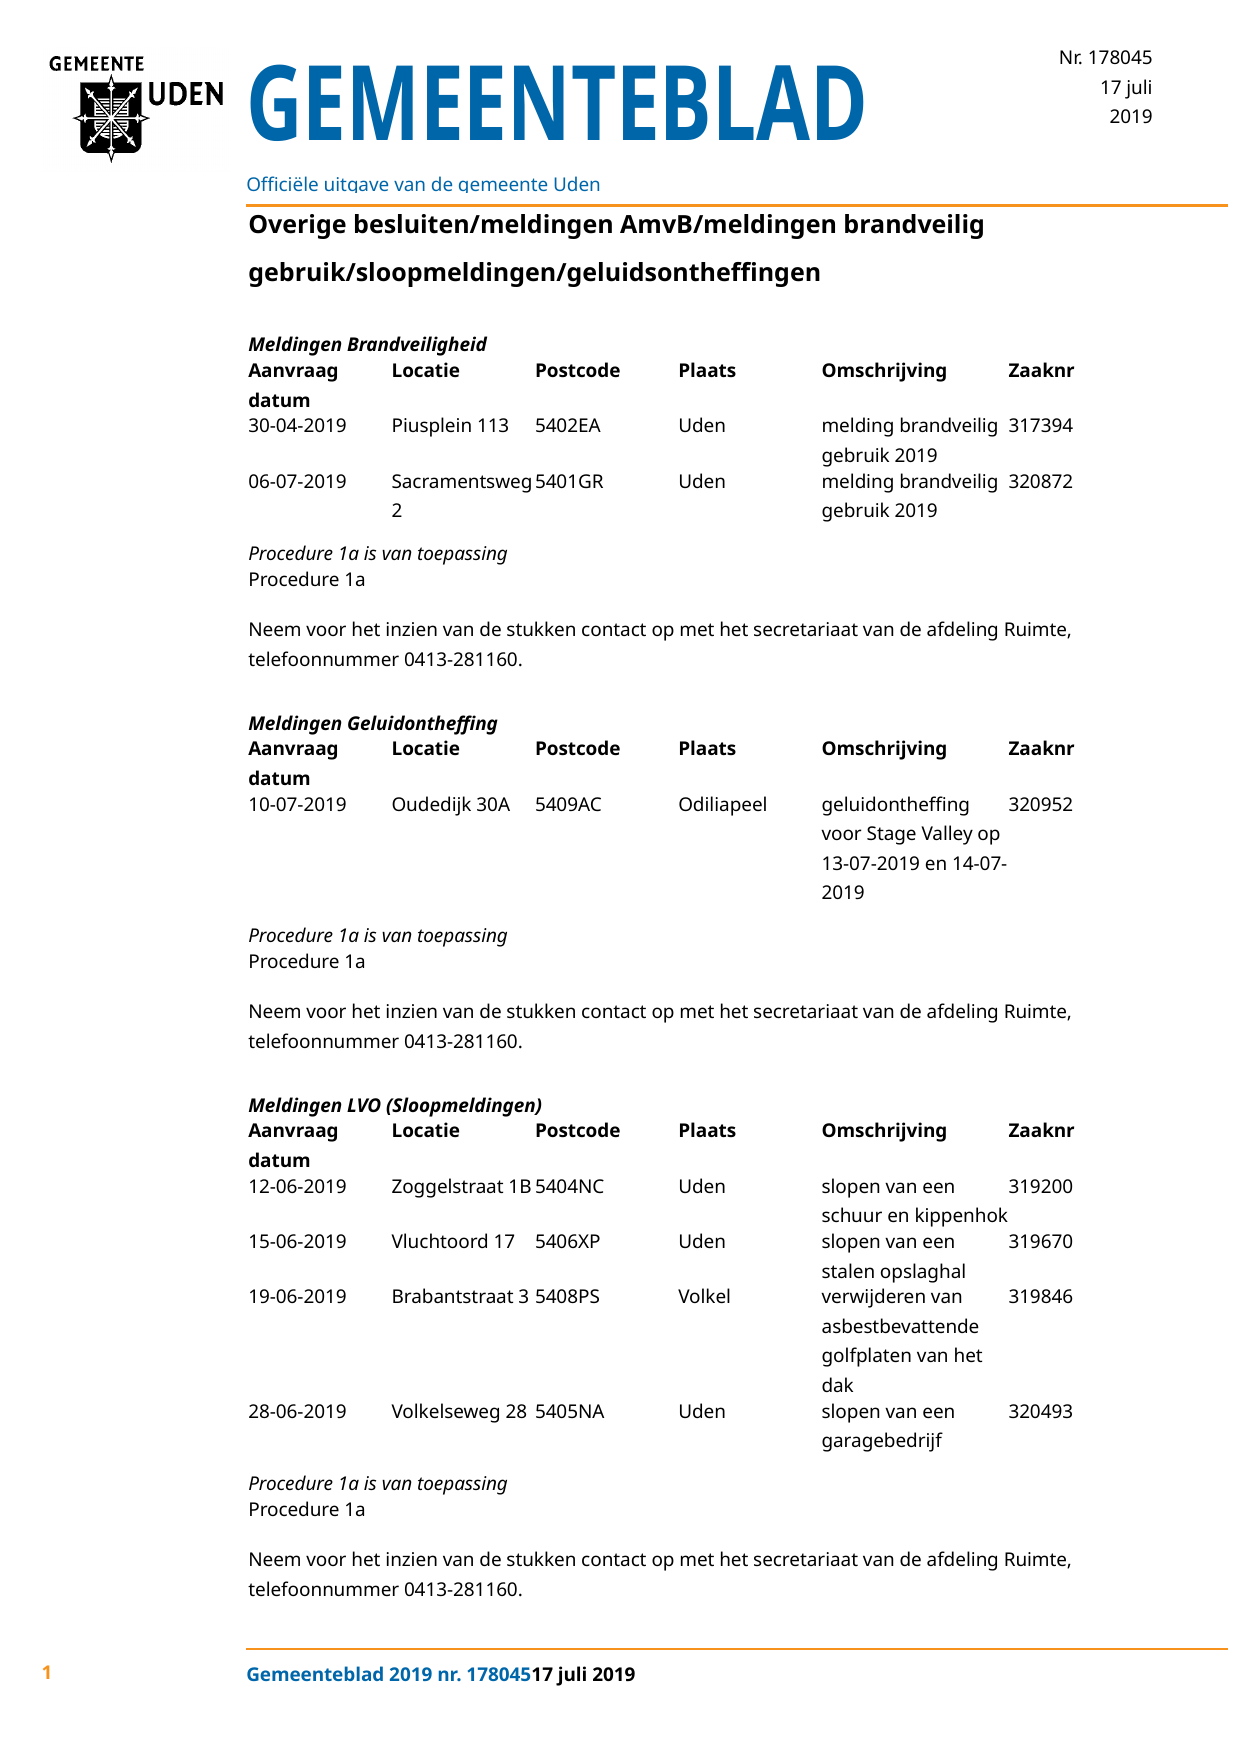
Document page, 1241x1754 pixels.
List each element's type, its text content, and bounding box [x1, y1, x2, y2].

table_cell 319846 [1008, 1284, 1152, 1398]
table_header Zaaknr [1008, 736, 1152, 791]
table_cell 320952 [1008, 791, 1152, 905]
table_header Aanvraag datum [248, 357, 391, 413]
table_cell 5404NC [535, 1173, 678, 1228]
text Neem voor het inzien van de stukken contact op met het secretariaat van de afdeling Ruimte, telefoonnummer 0413-281160. [248, 1546, 1152, 1602]
table_header Zaaknr [1008, 357, 1152, 413]
table_cell Uden [678, 413, 821, 468]
table_cell 30-04-2019 [248, 413, 391, 468]
table_cell Volkel [678, 1284, 821, 1398]
text Procedure 1a [248, 1496, 1152, 1522]
table_cell slopen van een schuur en kippenhok [821, 1173, 1008, 1228]
text Procedure 1a is van toepassing [248, 1470, 1152, 1496]
text Meldingen LVO (Sloopmeldingen) [248, 1092, 1152, 1117]
table_header Aanvraag datum [248, 736, 391, 791]
table_cell Vluchtoord 17 [391, 1228, 535, 1283]
table_cell Uden [678, 1173, 821, 1228]
text Procedure 1a [248, 566, 1152, 591]
text Overige besluiten/meldingen AmvB/meldingen brandveilig gebruik/sloopmeldingen/geluidsontheffingen [248, 207, 1152, 288]
table_cell Piusplein 113 [391, 413, 535, 468]
text Meldingen Brandveiligheid [248, 331, 1152, 357]
table_cell 5408PS [535, 1284, 678, 1398]
table_cell 5401GR [535, 468, 678, 523]
text Procedure 1a is van toepassing [248, 922, 1152, 948]
table_header Postcode [535, 1118, 678, 1173]
table_header Zaaknr [1008, 1118, 1152, 1173]
table_cell Volkelseweg 28 [391, 1398, 535, 1453]
table_cell Uden [678, 1228, 821, 1283]
text Neem voor het inzien van de stukken contact op met het secretariaat van de afdeling Ruimte, telefoonnummer 0413-281160. [248, 616, 1152, 671]
table_cell 5406XP [535, 1228, 678, 1283]
table_header Locatie [391, 736, 535, 791]
table_cell 319200 [1008, 1173, 1152, 1228]
table_cell verwijderen van asbestbevattende golfplaten van het dak [821, 1284, 1008, 1398]
table_cell Oudedijk 30A [391, 791, 535, 905]
table_cell melding brandveilig gebruik 2019 [821, 413, 1008, 468]
table_cell slopen van een stalen opslaghal [821, 1228, 1008, 1283]
table_cell 5409AC [535, 791, 678, 905]
table_cell 10-07-2019 [248, 791, 391, 905]
table_cell geluidontheffing voor Stage Valley op 13-07-2019 en 14-07-2019 [821, 791, 1008, 905]
table_cell 19-06-2019 [248, 1284, 391, 1398]
table_header Postcode [535, 736, 678, 791]
table_header Locatie [391, 357, 535, 413]
table_header Omschrijving [821, 1118, 1008, 1173]
picture [41, 47, 231, 172]
table_cell 319670 [1008, 1228, 1152, 1283]
table_cell 12-06-2019 [248, 1173, 391, 1228]
table_header Omschrijving [821, 357, 1008, 413]
table_cell 5405NA [535, 1398, 678, 1453]
table_cell slopen van een garagebedrijf [821, 1398, 1008, 1453]
table_cell Brabantstraat 3 [391, 1284, 535, 1398]
table_cell 06-07-2019 [248, 468, 391, 523]
table_header Locatie [391, 1118, 535, 1173]
text Neem voor het inzien van de stukken contact op met het secretariaat van de afdeling Ruimte, telefoonnummer 0413-281160. [248, 998, 1152, 1053]
table_cell 15-06-2019 [248, 1228, 391, 1283]
table_cell 5402EA [535, 413, 678, 468]
table_header Plaats [678, 1118, 821, 1173]
table_cell melding brandveilig gebruik 2019 [821, 468, 1008, 523]
table_header Plaats [678, 736, 821, 791]
table_cell 320872 [1008, 468, 1152, 523]
table_cell 28-06-2019 [248, 1398, 391, 1453]
table_cell 317394 [1008, 413, 1152, 468]
table_cell Zoggelstraat 1B [391, 1173, 535, 1228]
text Meldingen Geluidontheffing [248, 710, 1152, 735]
table_header Plaats [678, 357, 821, 413]
text Procedure 1a [248, 948, 1152, 973]
table_header Aanvraag datum [248, 1118, 391, 1173]
table_header Postcode [535, 357, 678, 413]
table_cell Sacramentsweg 2 [391, 468, 535, 523]
table_cell Uden [678, 1398, 821, 1453]
table_cell Odiliapeel [678, 791, 821, 905]
table_header Omschrijving [821, 736, 1008, 791]
table_cell 320493 [1008, 1398, 1152, 1453]
text Procedure 1a is van toepassing [248, 540, 1152, 566]
table_cell Uden [678, 468, 821, 523]
